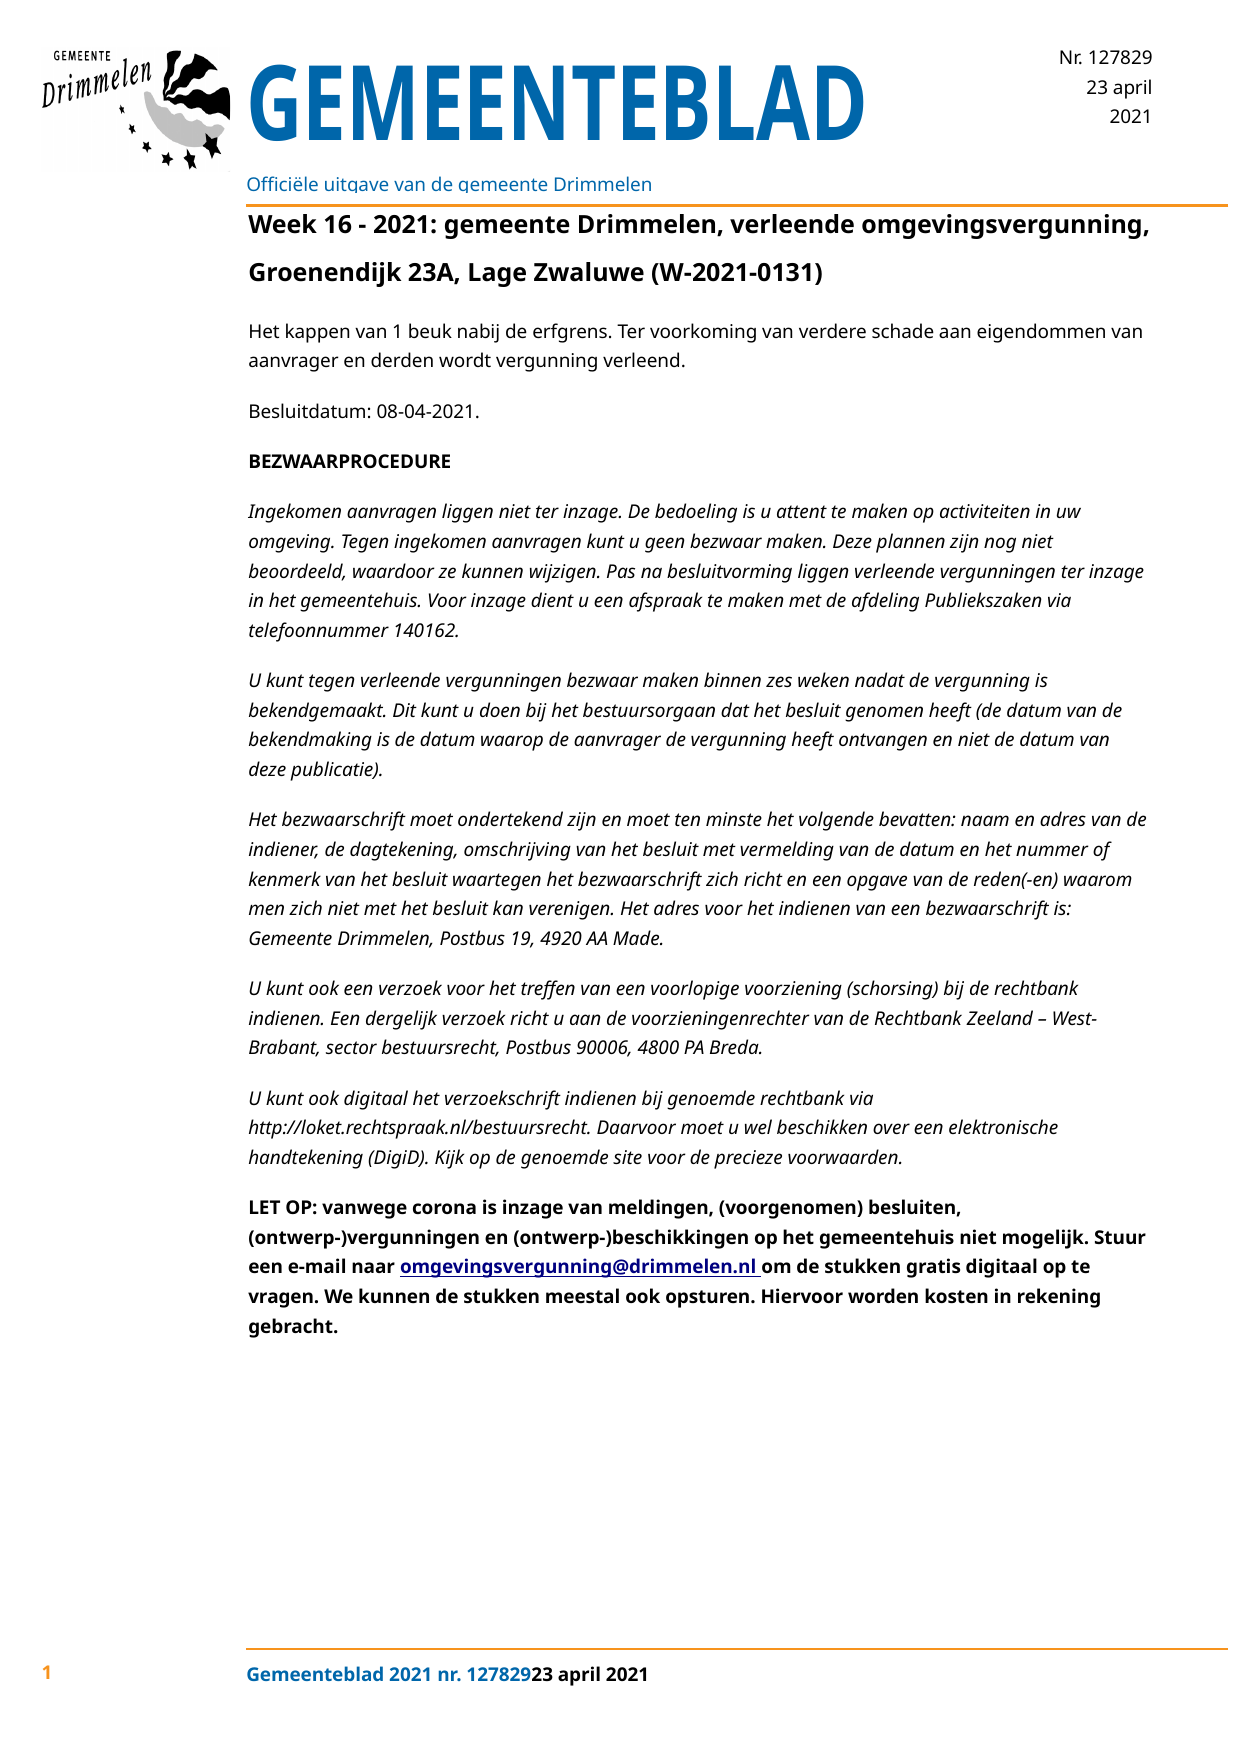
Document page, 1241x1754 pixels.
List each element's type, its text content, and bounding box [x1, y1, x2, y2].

picture [41, 47, 231, 172]
text U kunt tegen verleende vergunningen bezwaar maken binnen zes weken nadat de vergunning is bekendgemaakt. Dit kunt u doen bij het bestuursorgaan dat het besluit genomen heeft (de datum van de bekendmaking is de datum waarop de aanvrager de vergunning heeft ontvangen en niet de datum van deze publicatie). [248, 667, 1152, 782]
text Besluitdatum: 08-04-2021. [248, 398, 1152, 424]
text Het kappen van 1 beuk nabij de erfgrens. Ter voorkoming van verdere schade aan eigendommen van aanvrager en derden wordt vergunning verleend. [248, 318, 1152, 373]
text Week 16 - 2021: gemeente Drimmelen, verleende omgevingsvergunning, Groenendijk 23A, Lage Zwaluwe (W-2021-0131) [248, 207, 1152, 288]
text U kunt ook een verzoek voor het treffen van een voorlopige voorziening (schorsing) bij de rechtbank indienen. Een dergelijk verzoek richt u aan de voorzieningenrechter van de Rechtbank Zeeland – West-Brabant, sector bestuursrecht, Postbus 90006, 4800 PA Breda. [248, 975, 1152, 1060]
text Het bezwaarschrift moet ondertekend zijn en moet ten minste het volgende bevatten: naam en adres van de indiener, de dagtekening, omschrijving van het besluit met vermelding van de datum en het nummer of kenmerk van het besluit waartegen het bezwaarschrift zich richt en een opgave van de reden(-en) waarom men zich niet met het besluit kan verenigen. Het adres voor het indienen van een bezwaarschrift is: Gemeente Drimmelen, Postbus 19, 4920 AA Made. [248, 807, 1152, 951]
text U kunt ook digitaal het verzoekschrift indienen bij genoemde rechtbank via http://loket.rechtspraak.nl/bestuursrecht. Daarvoor moet u wel beschikken over een elektronische handtekening (DigiD). Kijk op de genoemde site voor de precieze voorwaarden. [248, 1085, 1152, 1170]
text LET OP: vanwege corona is inzage van meldingen, (voorgenomen) besluiten, (ontwerp-)vergunningen en (ontwerp-)beschikkingen op het gemeentehuis niet mogelijk. Stuur een e-mail naar omgevingsvergunning@drimmelen.nl om de stukken gratis digitaal op te vragen. We kunnen de stukken meestal ook opsturen. Hiervoor worden kosten in rekening gebracht. [248, 1194, 1152, 1339]
text Ingekomen aanvragen liggen niet ter inzage. De bedoeling is u attent te maken op activiteiten in uw omgeving. Tegen ingekomen aanvragen kunt u geen bezwaar maken. Deze plannen zijn nog niet beoordeeld, waardoor ze kunnen wijzigen. Pas na besluitvorming liggen verleende vergunningen ter inzage in het gemeentehuis. Voor inzage dient u een afspraak te maken met de afdeling Publiekszaken via telefoonnummer 140162. [248, 499, 1152, 643]
text BEZWAARPROCEDURE [248, 448, 1152, 474]
